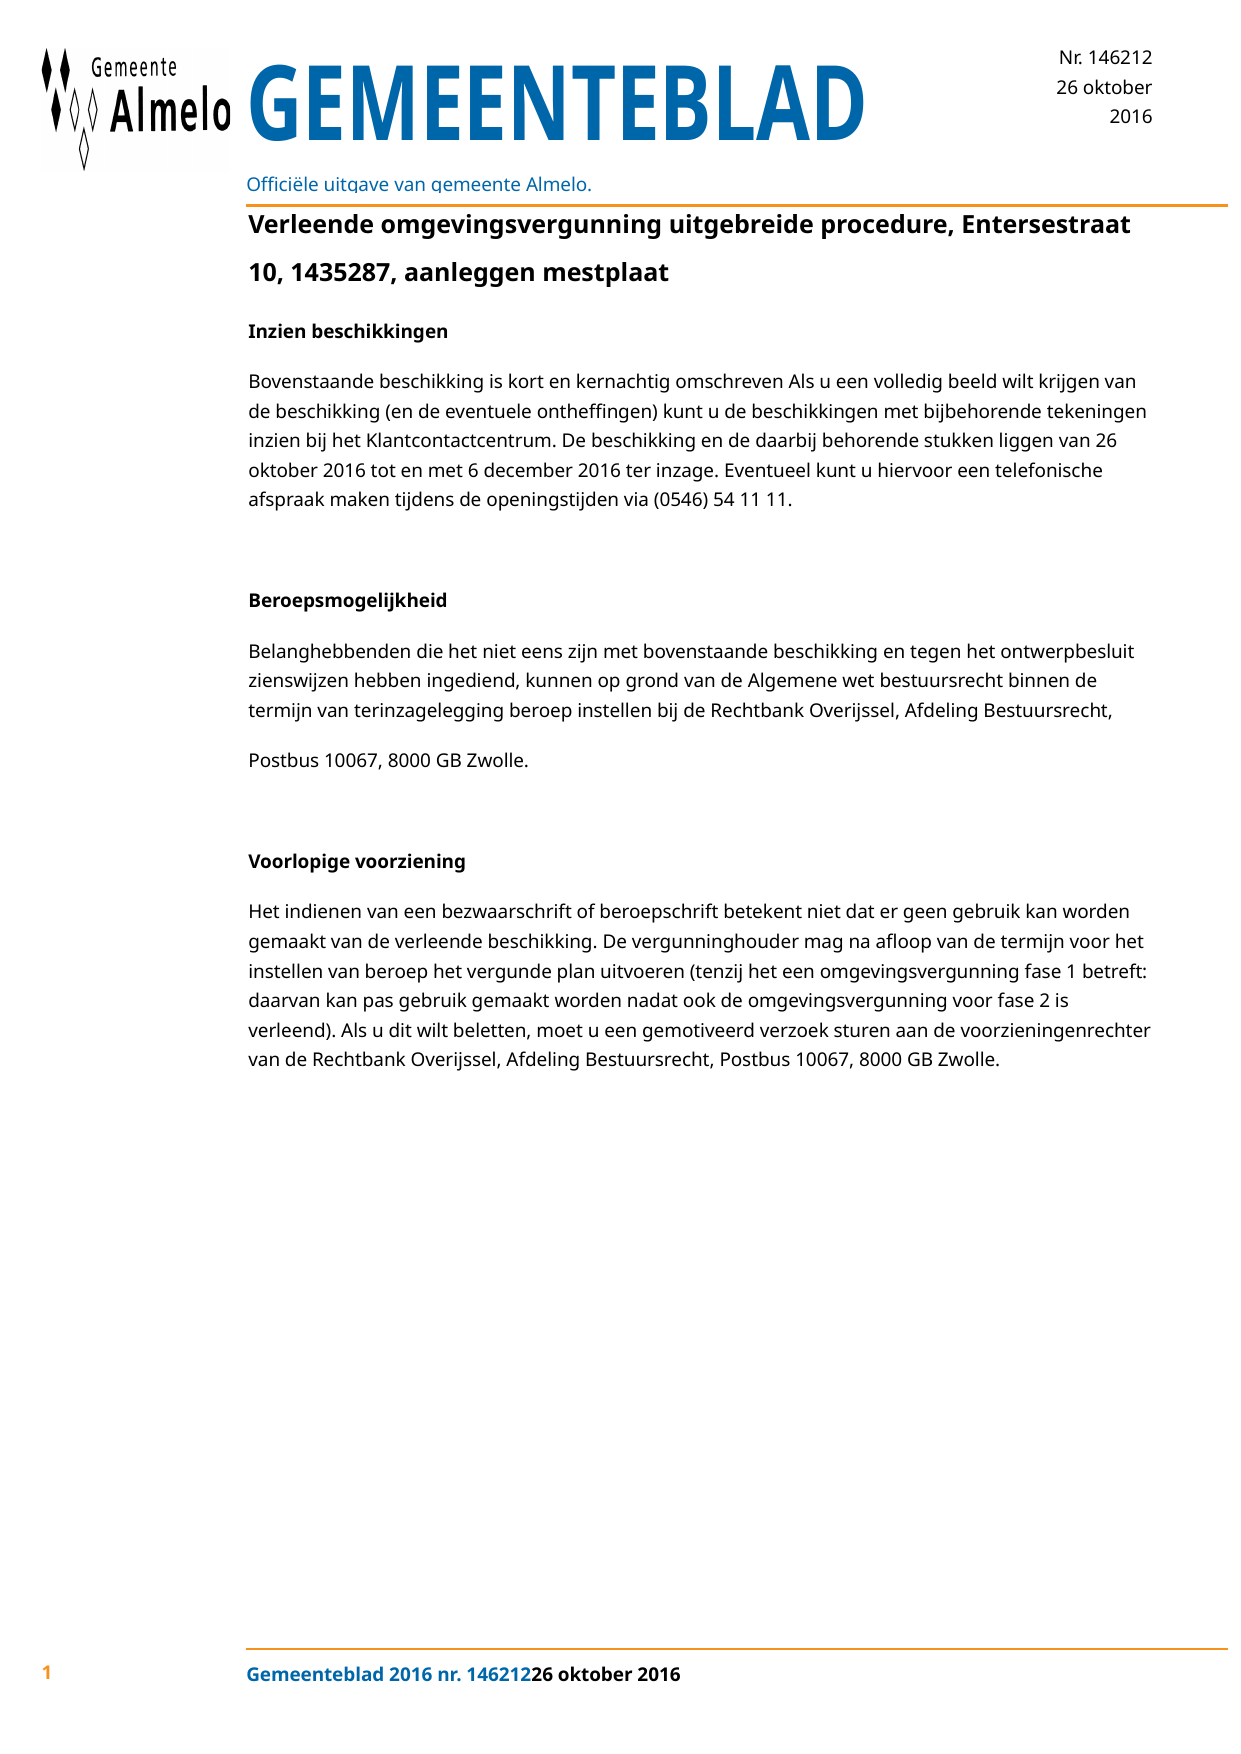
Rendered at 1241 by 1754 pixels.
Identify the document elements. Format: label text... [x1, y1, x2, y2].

text Beroepsmogelijkheid [248, 587, 1152, 613]
text Postbus 10067, 8000 GB Zwolle. [248, 747, 1152, 773]
text Inzien beschikkingen [248, 318, 1152, 344]
text Verleende omgevingsvergunning uitgebreide procedure, Entersestraat 10, 1435287, aanleggen mestplaat [248, 207, 1152, 288]
text Bovenstaande beschikking is kort en kernachtig omschreven Als u een volledig beeld wilt krijgen van de beschikking (en de eventuele ontheffingen) kunt u de beschikkingen met bijbehorende tekeningen inzien bij het Klantcontactcentrum. De beschikking en de daarbij behorende stukken liggen van 26 oktober 2016 tot en met 6 december 2016 ter inzage. Eventueel kunt u hiervoor een telefonische afspraak maken tijdens de openingstijden via (0546) 54 11 11. [248, 368, 1152, 512]
text Het indienen van een bezwaarschrift of beroepschrift betekent niet dat er geen gebruik kan worden gemaakt van de verleende beschikking. De vergunninghouder mag na afloop van de termijn voor het instellen van beroep het vergunde plan uitvoeren (tenzij het een omgevingsvergunning fase 1 betreft: daarvan kan pas gebruik gemaakt worden nadat ook de omgevingsvergunning voor fase 2 is verleend). Als u dit wilt beletten, moet u een gemotiveerd verzoek sturen aan de voorzieningenrechter van de Rechtbank Overijssel, Afdeling Bestuursrecht, Postbus 10067, 8000 GB Zwolle. [248, 899, 1152, 1072]
picture [41, 47, 231, 172]
text Belanghebbenden die het niet eens zijn met bovenstaande beschikking en tegen het ontwerpbesluit zienswijzen hebben ingediend, kunnen op grond van de Algemene wet bestuursrecht binnen de termijn van terinzagelegging beroep instellen bij de Rechtbank Overijssel, Afdeling Bestuursrecht, [248, 638, 1152, 723]
text Voorlopige voorziening [248, 848, 1152, 874]
